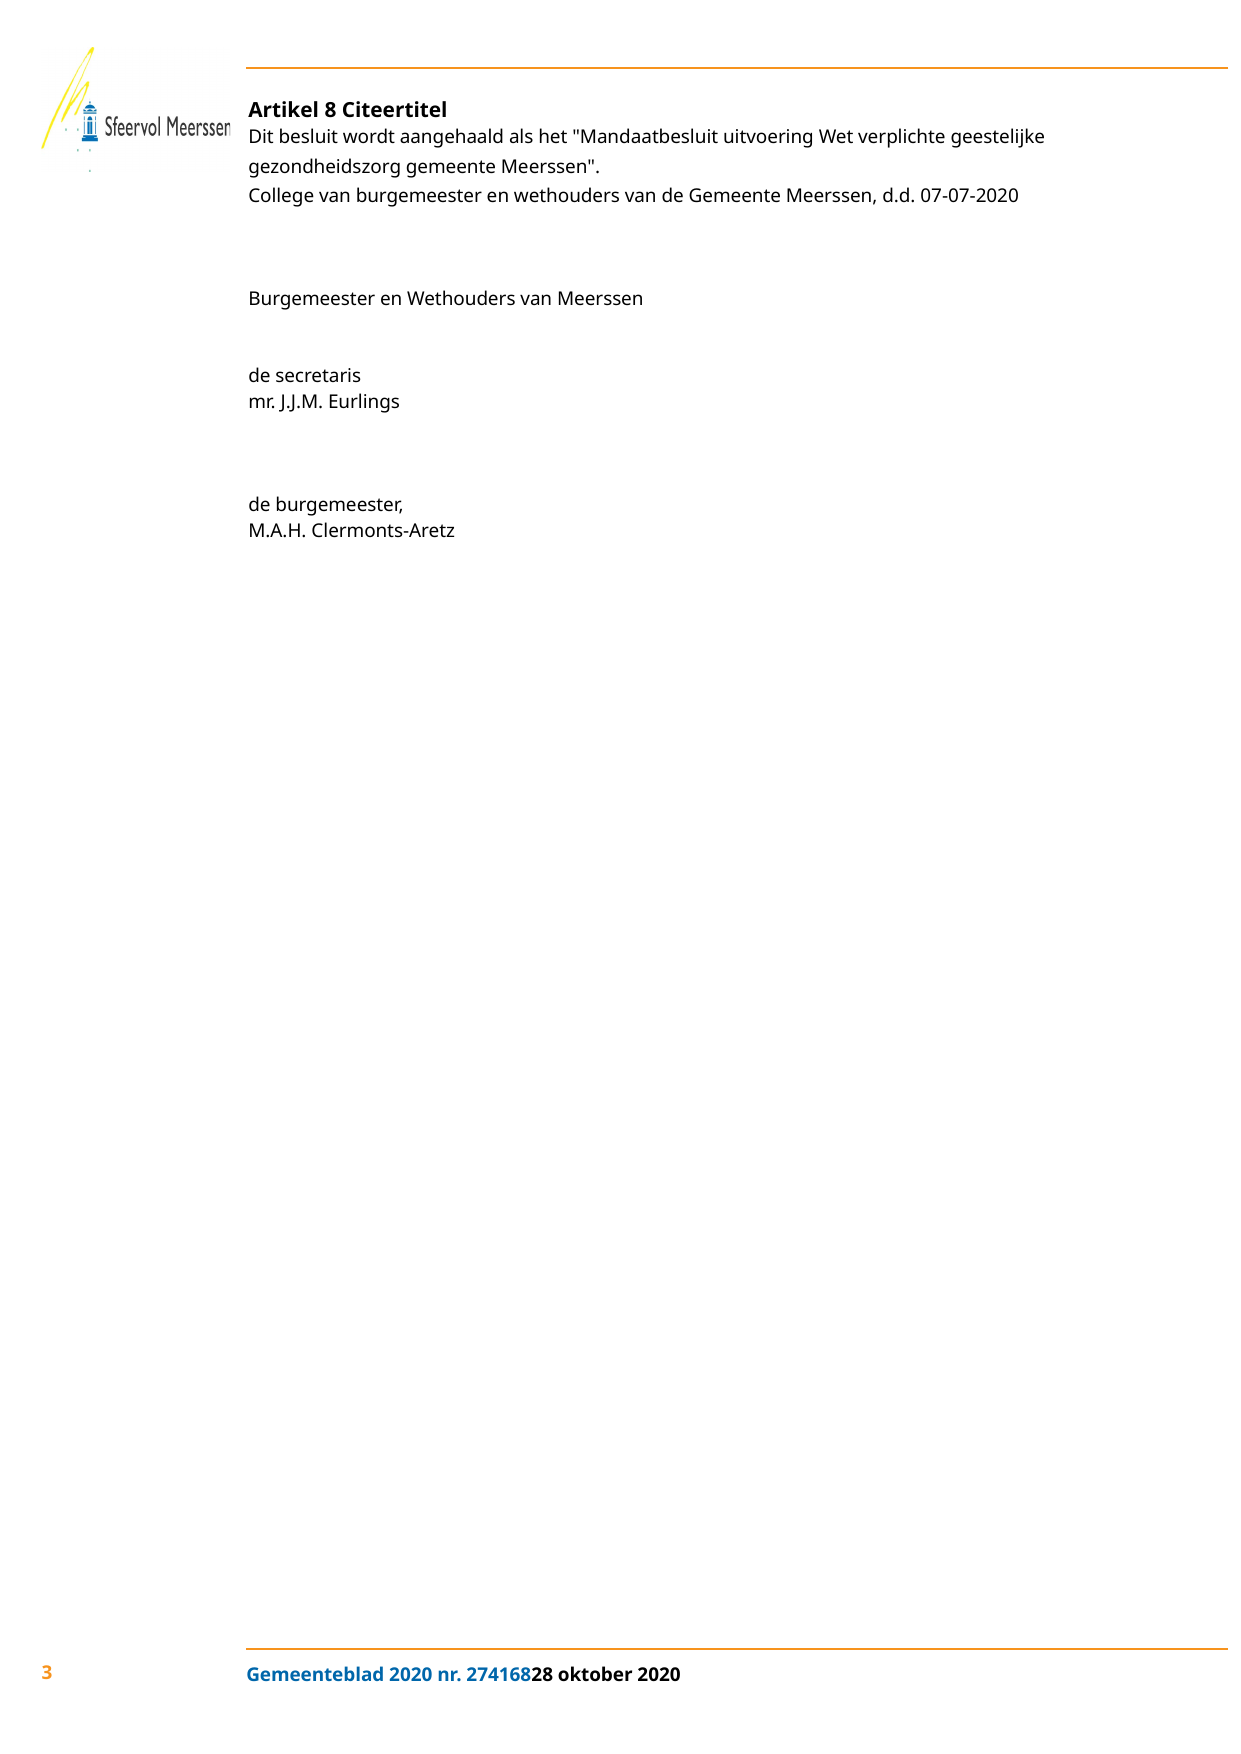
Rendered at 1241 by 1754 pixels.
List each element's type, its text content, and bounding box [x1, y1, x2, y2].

text de burgemeester, [248, 491, 1152, 517]
text M.A.H. Clermonts-Aretz [248, 517, 1152, 543]
text Burgemeester en Wethouders van Meerssen [248, 285, 1152, 311]
text Artikel 8 Citeertitel [248, 95, 1152, 123]
picture [41, 47, 231, 172]
text Dit besluit wordt aangehaald als het "Mandaatbesluit uitvoering Wet verplichte geestelijke gezondheidszorg gemeente Meerssen". [248, 123, 1152, 178]
text de secretaris [248, 362, 1152, 388]
text College van burgemeester en wethouders van de Gemeente Meerssen, d.d. 07-07-2020 [248, 182, 1152, 208]
text mr. J.J.M. Eurlings [248, 388, 1152, 414]
